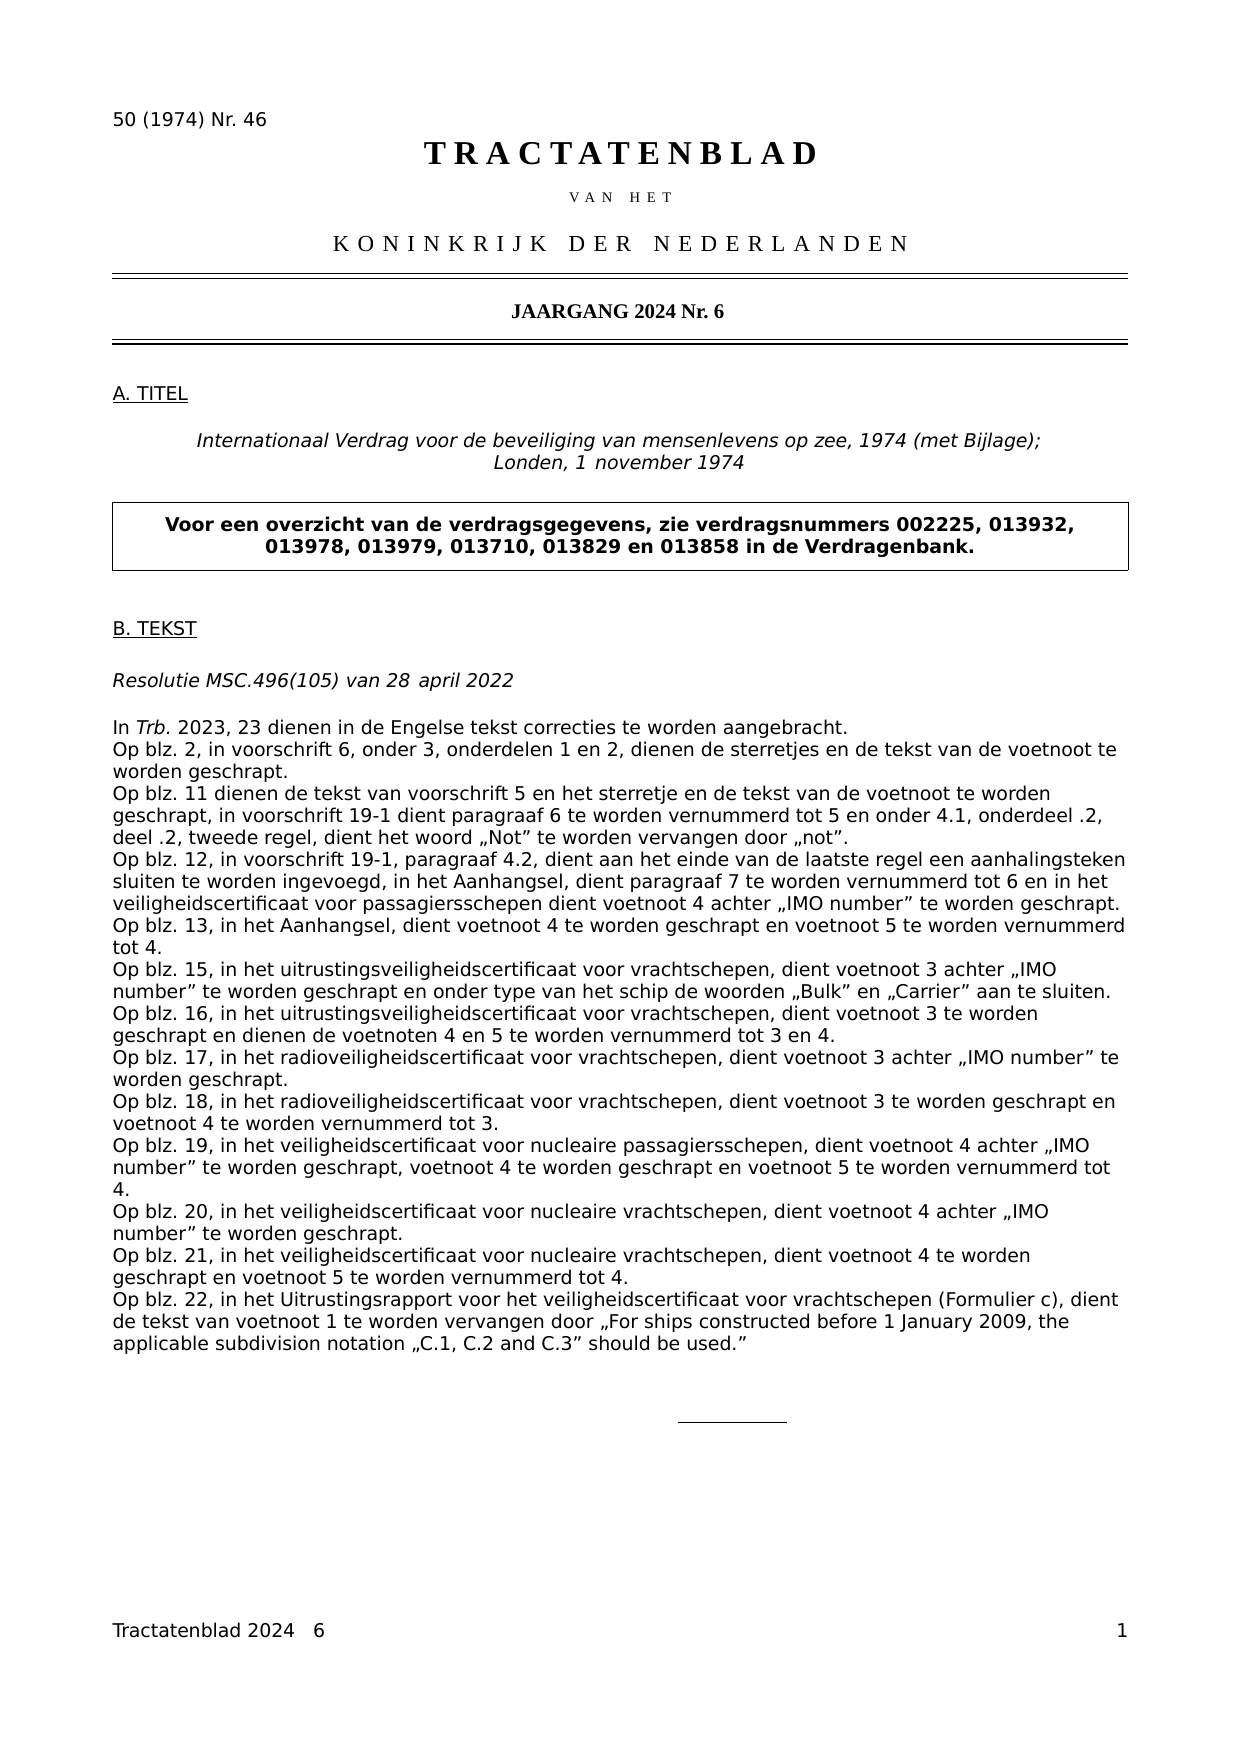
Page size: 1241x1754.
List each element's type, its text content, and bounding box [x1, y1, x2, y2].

subtitle Resolutie MSC.496(105) van 28 april 2022 [112, 670, 1128, 692]
text Op blz. 15, in het uitrustingsveiligheidscertificaat voor vrachtschepen, dient voetnoot 3 achter „IMO number” te worden geschrapt en onder type van het schip de woorden „Bulk” en „Carrier” aan te sluiten. [112, 959, 1128, 1003]
text Op blz. 2, in voorschrift 6, onder 3, onderdelen 1 en 2, dienen de sterretjes en de tekst van de voetnoot te worden geschrapt. [112, 739, 1128, 783]
text 50 (1974) Nr. 46 [112, 109, 1128, 131]
text Op blz. 11 dienen de tekst van voorschrift 5 en het sterretje en de tekst van de voetnoot te worden geschrapt, in voorschrift 19-1 dient paragraaf 6 te worden vernummerd tot 5 en onder 4.1, onderdeel .2, deel .2, tweede regel, dient het woord „Not” te worden vervangen door „not”. [112, 783, 1128, 849]
text KONINKRIJK DER NEDERLANDEN [112, 229, 1128, 256]
text JAARGANG 2024 Nr. 6 [112, 299, 1128, 323]
text Op blz. 16, in het uitrustingsveiligheidscertificaat voor vrachtschepen, dient voetnoot 3 te worden geschrapt en dienen de voetnoten 4 en 5 te worden vernummerd tot 3 en 4. [112, 1003, 1128, 1047]
text TRACTATENBLAD [112, 133, 1128, 172]
text In Trb. 2023, 23 dienen in de Engelse tekst correcties te worden aangebracht. [112, 717, 1128, 739]
text Internationaal Verdrag voor de beveiliging van mensenlevens op zee, 1974 (met Bijlage); [112, 430, 1128, 452]
text VAN HET [112, 189, 1128, 206]
text Op blz. 21, in het veiligheidscertificaat voor nucleaire vrachtschepen, dient voetnoot 4 te worden geschrapt en voetnoot 5 te worden vernummerd tot 4. [112, 1244, 1128, 1288]
text Op blz. 17, in het radioveiligheidscertificaat voor vrachtschepen, dient voetnoot 3 achter „IMO number” te worden geschrapt. [112, 1047, 1128, 1091]
text Op blz. 12, in voorschrift 19-1, paragraaf 4.2, dient aan het einde van de laatste regel een aanhalingsteken sluiten te worden ingevoegd, in het Aanhangsel, dient paragraaf 7 te worden vernummerd tot 6 en in het veiligheidscertificaat voor passagiersschepen dient voetnoot 4 achter „IMO number” te worden geschrapt. [112, 849, 1128, 915]
text Op blz. 22, in het Uitrustingsrapport voor het veiligheidscertificaat voor vrachtschepen (Formulier c), dient de tekst van voetnoot 1 te worden vervangen door „For ships constructed before 1 January 2009, the applicable subdivision notation „C.1, C.2 and C.3” should be used.” [112, 1288, 1128, 1354]
text Londen, 1 november 1974 [112, 452, 1128, 474]
text Op blz. 18, in het radioveiligheidscertificaat voor vrachtschepen, dient voetnoot 3 te worden geschrapt en voetnoot 4 te worden vernummerd tot 3. [112, 1091, 1128, 1135]
subtitle A. TITEL [112, 383, 1128, 405]
text Op blz. 13, in het Aanhangsel, dient voetnoot 4 te worden geschrapt en voetnoot 5 te worden vernummerd tot 4. [112, 915, 1128, 959]
text Op blz. 19, in het veiligheidscertificaat voor nucleaire passagiersschepen, dient voetnoot 4 achter „IMO number” te worden geschrapt, voetnoot 4 te worden geschrapt en voetnoot 5 te worden vernummerd tot 4. [112, 1135, 1128, 1201]
subtitle B. TEKST [112, 618, 1128, 640]
text Op blz. 20, in het veiligheidscertificaat voor nucleaire vrachtschepen, dient voetnoot 4 achter „IMO number” te worden geschrapt. [112, 1201, 1128, 1244]
